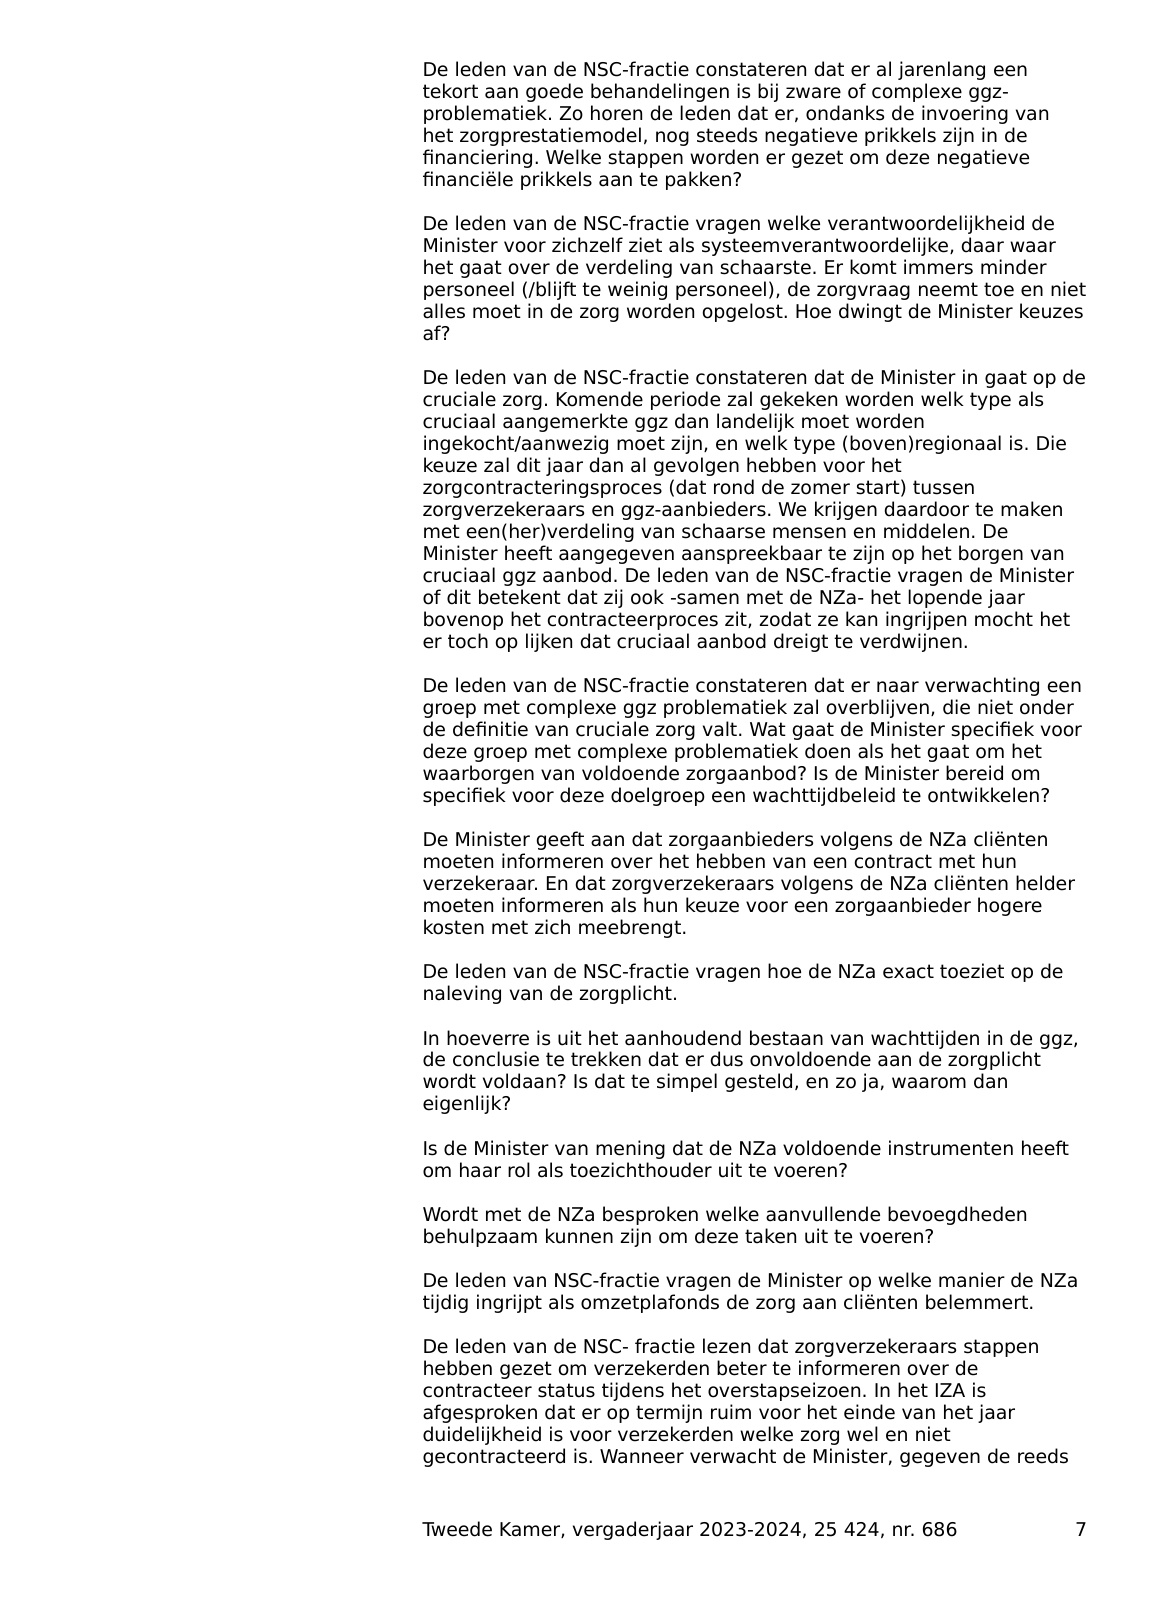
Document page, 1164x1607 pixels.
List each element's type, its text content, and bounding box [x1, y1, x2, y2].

text De leden van NSC-fractie vragen de Minister op welke manier de NZa tijdig ingrijpt als omzetplafonds de zorg aan cliënten belemmert. [422, 1270, 1087, 1314]
text Is de Minister van mening dat de NZa voldoende instrumenten heeft om haar rol als toezichthouder uit te voeren? [422, 1137, 1087, 1181]
text De leden van de NSC- fractie lezen dat zorgverzekeraars stappen hebben gezet om verzekerden beter te informeren over de contracteer status tijdens het overstapseizoen. In het IZA is afgesproken dat er op termijn ruim voor het einde van het jaar duidelijkheid is voor verzekerden welke zorg wel en niet gecontracteerd is. Wanneer verwacht de Minister, gegeven de reeds [422, 1336, 1087, 1468]
text De leden van de NSC-fractie constateren dat er al jarenlang een tekort aan goede behandelingen is bij zware of complexe ggz-problematiek. Zo horen de leden dat er, ondanks de invoering van het zorgprestatiemodel, nog steeds negatieve prikkels zijn in de financiering. Welke stappen worden er gezet om deze negatieve financiële prikkels aan te pakken? [422, 59, 1087, 191]
text De leden van de NSC-fractie constateren dat de Minister in gaat op de cruciale zorg. Komende periode zal gekeken worden welk type als cruciaal aangemerkte ggz dan landelijk moet worden ingekocht/aanwezig moet zijn, en welk type (boven)regionaal is. Die keuze zal dit jaar dan al gevolgen hebben voor het zorgcontracteringsproces (dat rond de zomer start) tussen zorgverzekeraars en ggz-aanbieders. We krijgen daardoor te maken met een(her)verdeling van schaarse mensen en middelen. De Minister heeft aangegeven aanspreekbaar te zijn op het borgen van cruciaal ggz aanbod. De leden van de NSC-fractie vragen de Minister of dit betekent dat zij ook -samen met de NZa- het lopende jaar bovenop het contracteerproces zit, zodat ze kan ingrijpen mocht het er toch op lijken dat cruciaal aanbod dreigt te verdwijnen. [422, 367, 1087, 653]
text In hoeverre is uit het aanhoudend bestaan van wachttijden in de ggz, de conclusie te trekken dat er dus onvoldoende aan de zorgplicht wordt voldaan? Is dat te simpel gesteld, en zo ja, waarom dan eigenlijk? [422, 1027, 1087, 1115]
text De Minister geeft aan dat zorgaanbieders volgens de NZa cliënten moeten informeren over het hebben van een contract met hun verzekeraar. En dat zorgverzekeraars volgens de NZa cliënten helder moeten informeren als hun keuze voor een zorgaanbieder hogere kosten met zich meebrengt. [422, 829, 1087, 939]
text De leden van de NSC-fractie vragen hoe de NZa exact toeziet op de naleving van de zorgplicht. [422, 961, 1087, 1005]
text De leden van de NSC-fractie constateren dat er naar verwachting een groep met complexe ggz problematiek zal overblijven, die niet onder de definitie van cruciale zorg valt. Wat gaat de Minister specifiek voor deze groep met complexe problematiek doen als het gaat om het waarborgen van voldoende zorgaanbod? Is de Minister bereid om specifiek voor deze doelgroep een wachttijdbeleid te ontwikkelen? [422, 675, 1087, 807]
text De leden van de NSC-fractie vragen welke verantwoordelijkheid de Minister voor zichzelf ziet als systeemverantwoordelijke, daar waar het gaat over de verdeling van schaarste. Er komt immers minder personeel (/blijft te weinig personeel), de zorgvraag neemt toe en niet alles moet in de zorg worden opgelost. Hoe dwingt de Minister keuzes af? [422, 213, 1087, 345]
text Wordt met de NZa besproken welke aanvullende bevoegdheden behulpzaam kunnen zijn om deze taken uit te voeren? [422, 1204, 1087, 1248]
